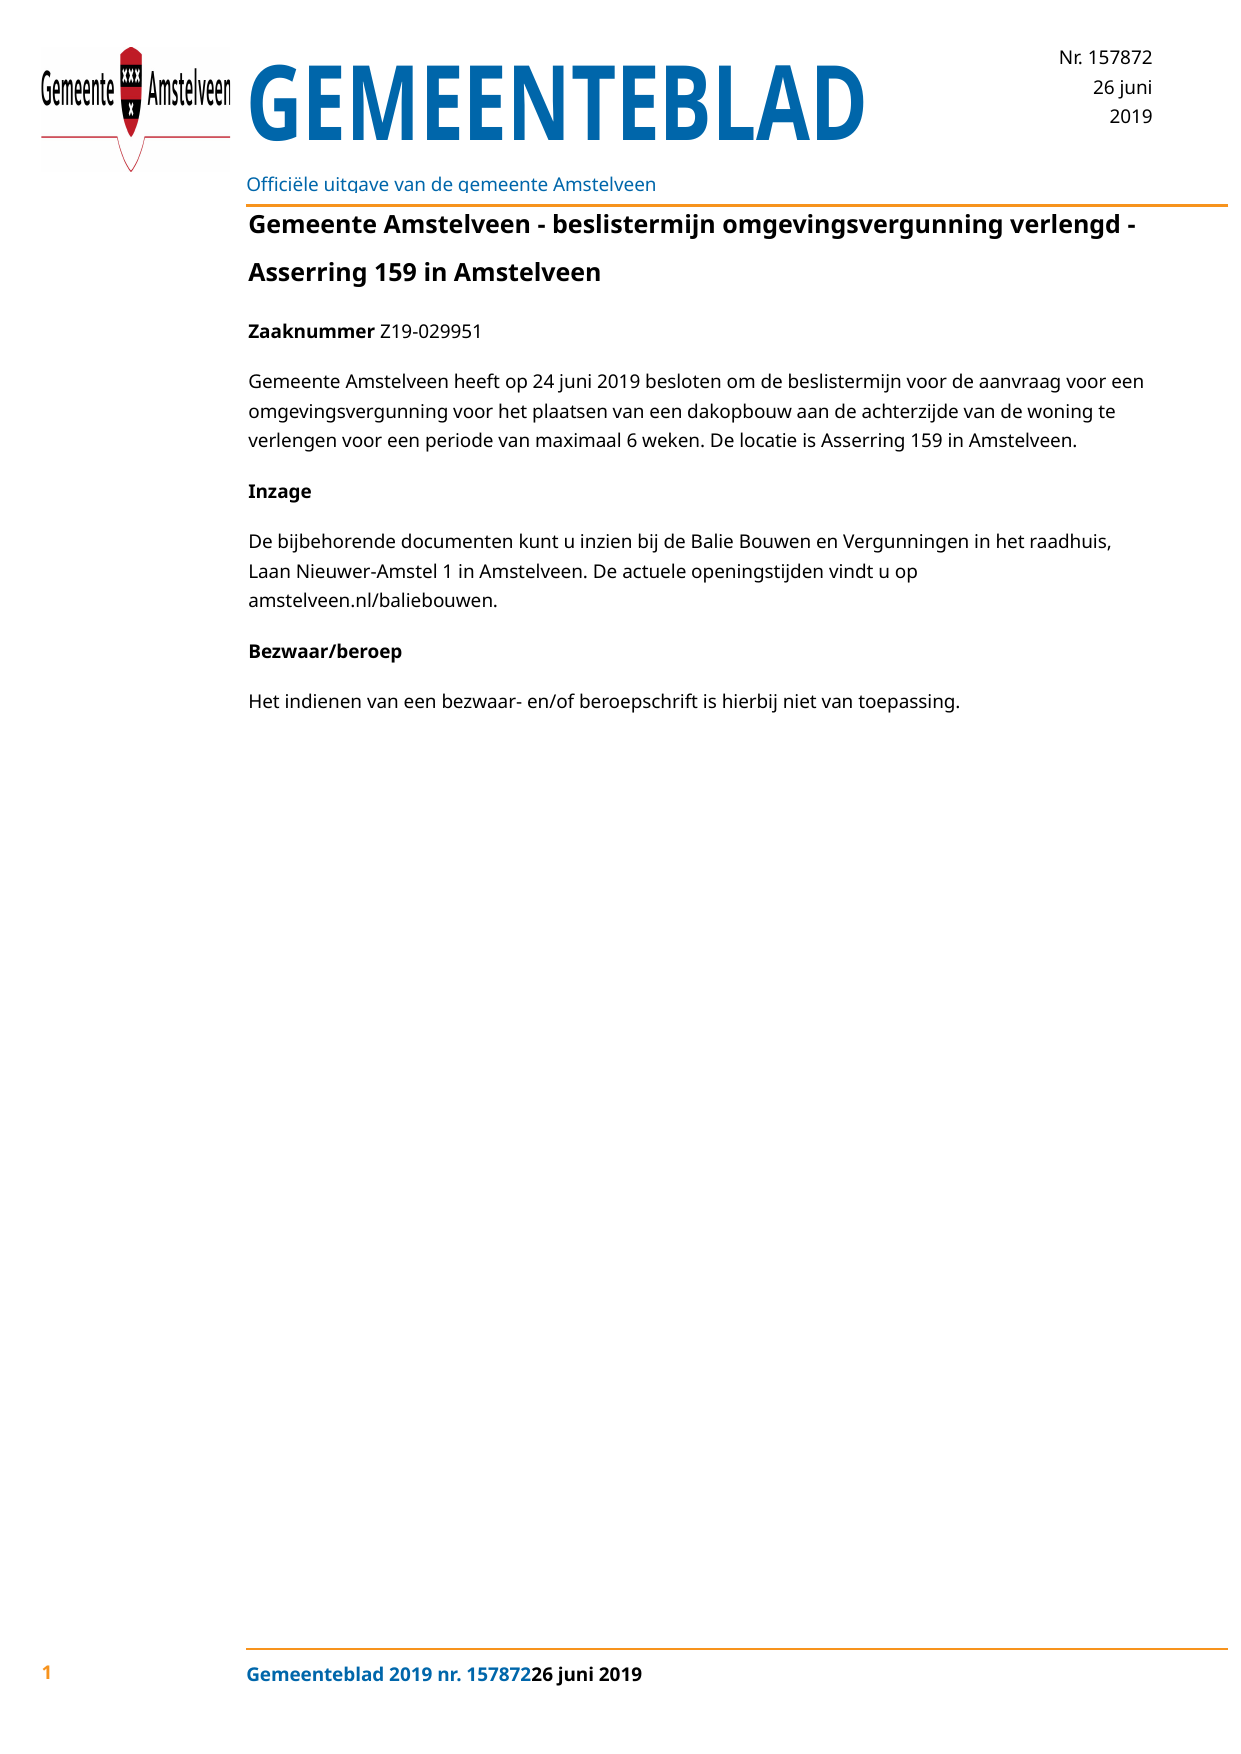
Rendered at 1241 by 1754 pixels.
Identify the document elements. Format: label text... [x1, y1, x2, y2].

text Bezwaar/beroep [248, 638, 1152, 664]
text Inzage [248, 478, 1152, 504]
text Het indienen van een bezwaar- en/of beroepschrift is hierbij niet van toepassing. [248, 688, 1152, 714]
text Gemeente Amstelveen - beslistermijn omgevingsvergunning verlengd - Asserring 159 in Amstelveen [248, 207, 1152, 288]
text Zaaknummer Z19-029951 [248, 318, 1152, 344]
picture [41, 47, 231, 172]
text De bijbehorende documenten kunt u inzien bij de Balie Bouwen en Vergunningen in het raadhuis, Laan Nieuwer-Amstel 1 in Amstelveen. De actuele openingstijden vindt u op amstelveen.nl/baliebouwen. [248, 528, 1152, 613]
text Gemeente Amstelveen heeft op 24 juni 2019 besloten om de beslistermijn voor de aanvraag voor een omgevingsvergunning voor het plaatsen van een dakopbouw aan de achterzijde van de woning te verlengen voor een periode van maximaal 6 weken. De locatie is Asserring 159 in Amstelveen. [248, 368, 1152, 453]
